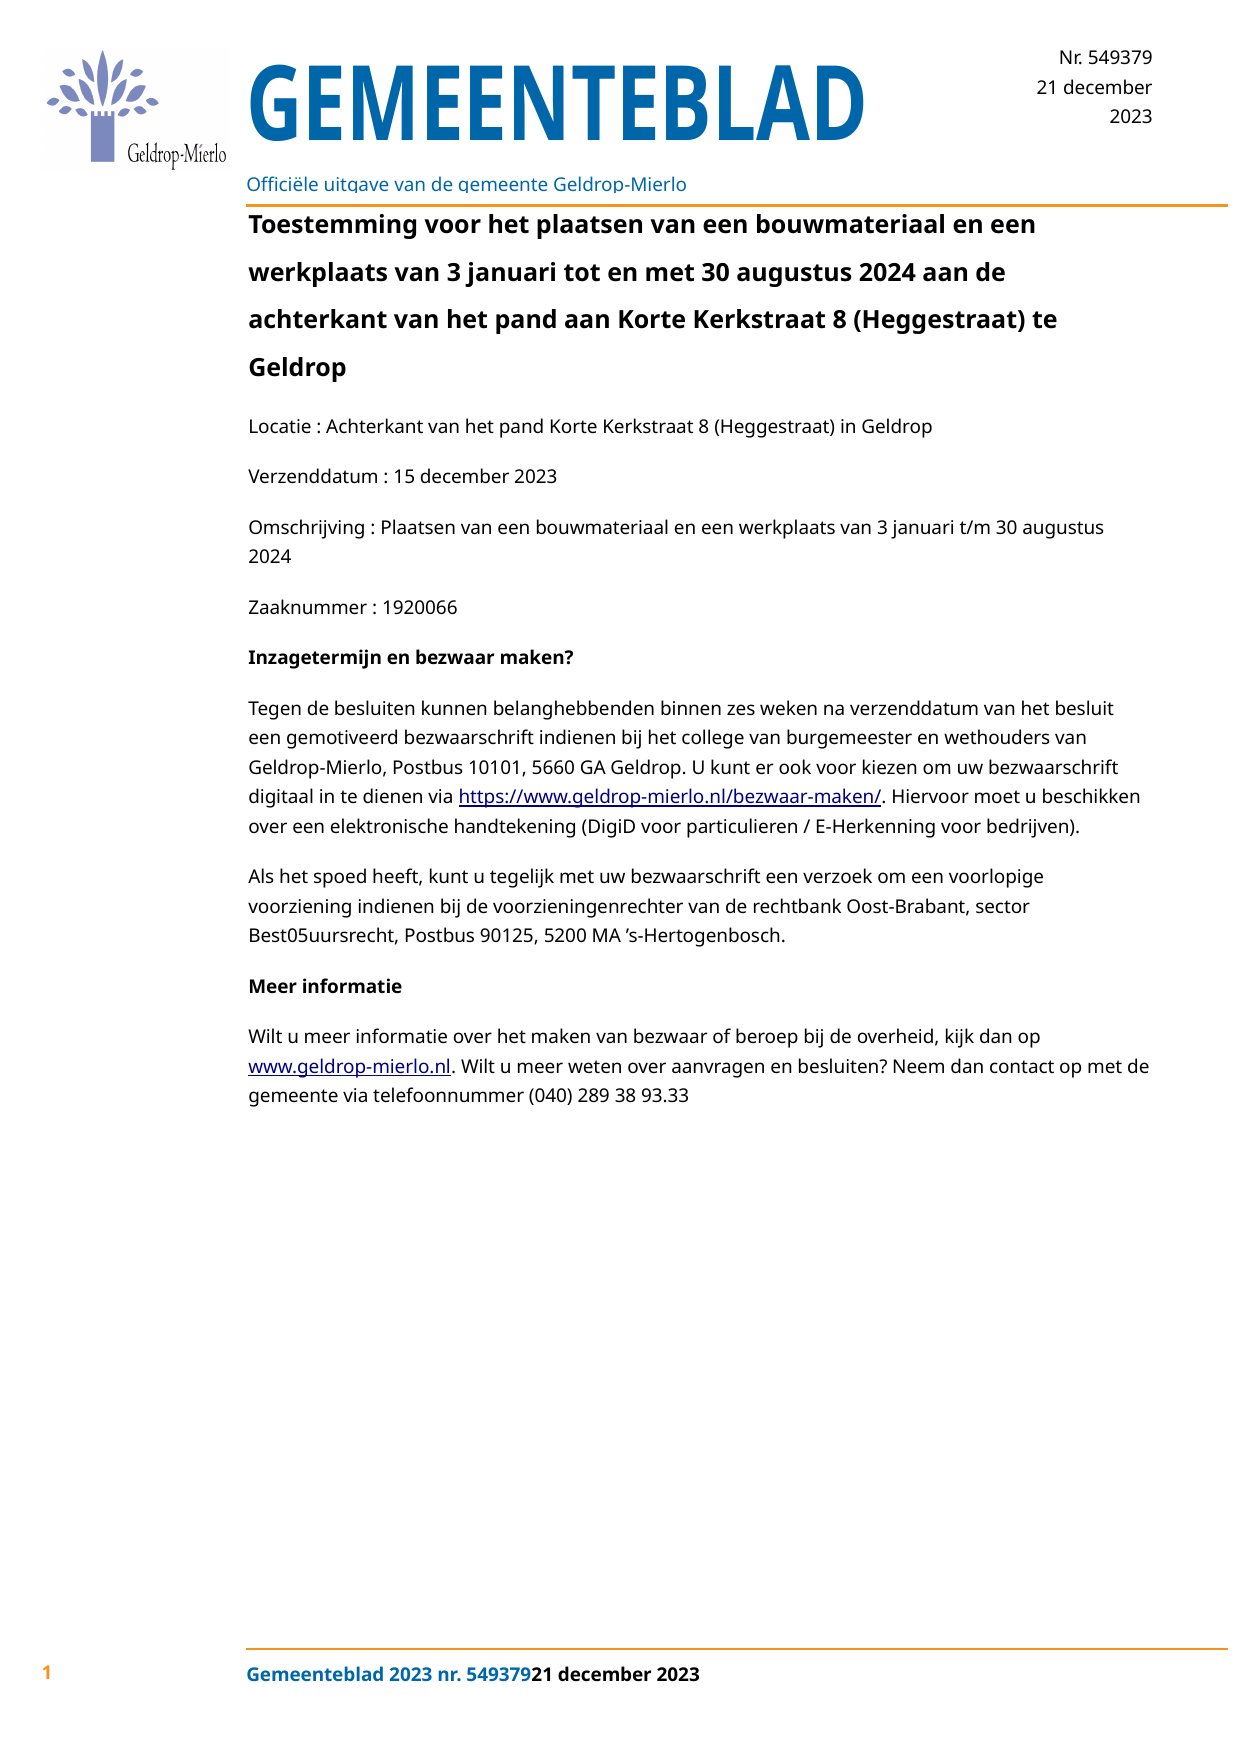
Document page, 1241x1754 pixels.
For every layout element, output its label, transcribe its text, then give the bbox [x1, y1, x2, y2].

text Inzagetermijn en bezwaar maken? [248, 644, 1152, 670]
text Zaaknummer : 1920066 [248, 594, 1152, 620]
text Wilt u meer informatie over het maken van bezwaar of beroep bij de overheid, kijk dan op www.geldrop-mierlo.nl. Wilt u meer weten over aanvragen en besluiten? Neem dan contact op met de gemeente via telefoonnummer (040) 289 38 93.33 [248, 1023, 1152, 1108]
text Locatie : Achterkant van het pand Korte Kerkstraat 8 (Heggestraat) in Geldrop [248, 413, 1152, 439]
text Meer informatie [248, 973, 1152, 999]
text Als het spoed heeft, kunt u tegelijk met uw bezwaarschrift een verzoek om een voorlopige voorziening indienen bij de voorzieningenrechter van de rechtbank Oost-Brabant, sector Best05uursrecht, Postbus 90125, 5200 MA ’s-Hertogenbosch. [248, 863, 1152, 948]
text Omschrijving : Plaatsen van een bouwmateriaal en een werkplaats van 3 januari t/m 30 augustus 2024 [248, 514, 1152, 569]
text Verzenddatum : 15 december 2023 [248, 463, 1152, 489]
text Toestemming voor het plaatsen van een bouwmateriaal en een werkplaats van 3 januari tot en met 30 augustus 2024 aan de achterkant van het pand aan Korte Kerkstraat 8 (Heggestraat) te Geldrop [248, 207, 1152, 384]
picture [41, 47, 231, 172]
text Tegen de besluiten kunnen belanghebbenden binnen zes weken na verzenddatum van het besluit een gemotiveerd bezwaarschrift indienen bij het college van burgemeester en wethouders van Geldrop-Mierlo, Postbus 10101, 5660 GA Geldrop. U kunt er ook voor kiezen om uw bezwaarschrift digitaal in te dienen via https://www.geldrop-mierlo.nl/bezwaar-maken/. Hiervoor moet u beschikken over een elektronische handtekening (DigiD voor particulieren / E-Herkenning voor bedrijven). [248, 695, 1152, 839]
